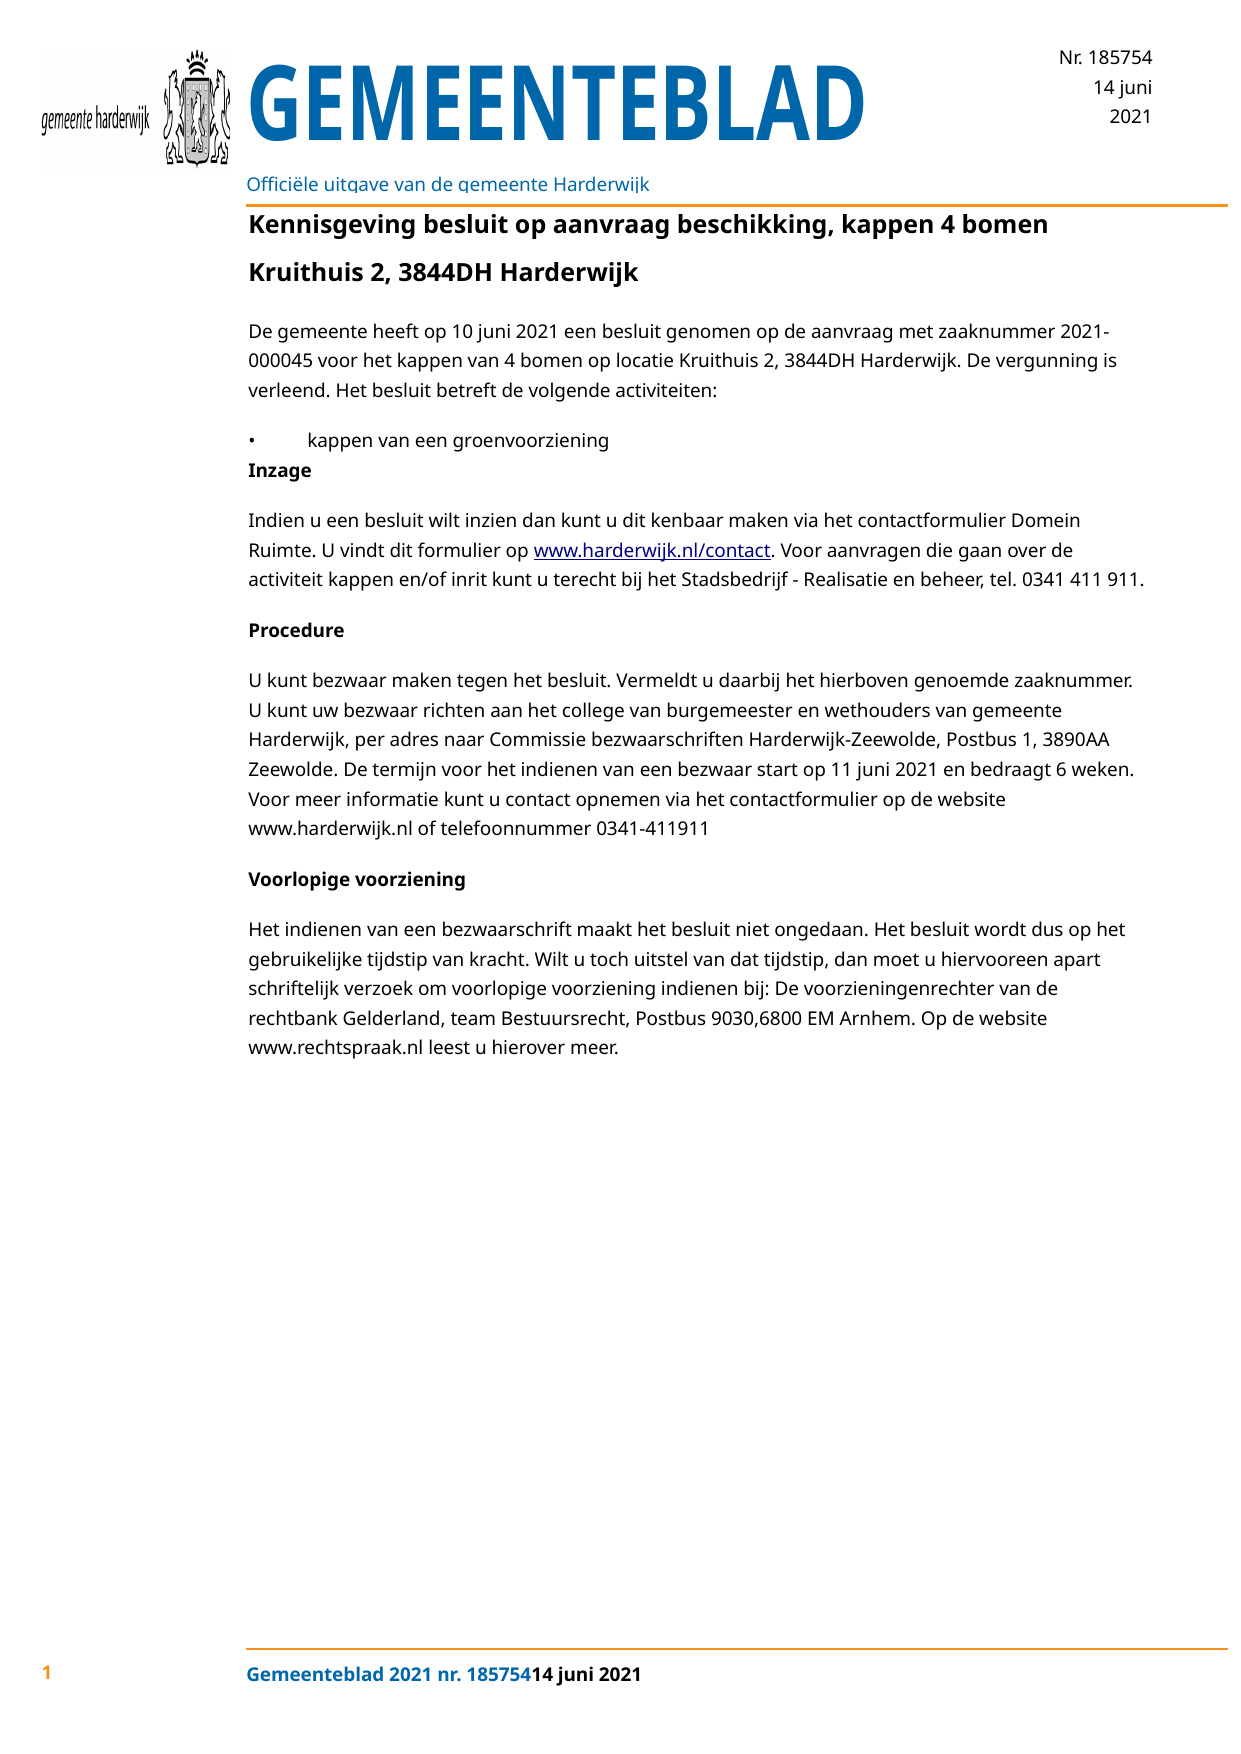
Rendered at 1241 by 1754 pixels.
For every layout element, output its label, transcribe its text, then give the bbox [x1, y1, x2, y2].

text Het indienen van een bezwaarschrift maakt het besluit niet ongedaan. Het besluit wordt dus op het gebruikelijke tijdstip van kracht. Wilt u toch uitstel van dat tijdstip, dan moet u hiervooreen apart schriftelijk verzoek om voorlopige voorziening indienen bij: De voorzieningenrechter van de rechtbank Gelderland, team Bestuursrecht, Postbus 9030,6800 EM Arnhem. Op de website www.rechtspraak.nl leest u hierover meer. [248, 916, 1152, 1060]
text Indien u een besluit wilt inzien dan kunt u dit kenbaar maken via het contactformulier Domein Ruimte. U vindt dit formulier op www.harderwijk.nl/contact. Voor aanvragen die gaan over de activiteit kappen en/of inrit kunt u terecht bij het Stadsbedrijf - Realisatie en beheer, tel. 0341 411 911. [248, 507, 1152, 592]
text De gemeente heeft op 10 juni 2021 een besluit genomen op de aanvraag met zaaknummer 2021-000045 voor het kappen van 4 bomen op locatie Kruithuis 2, 3844DH Harderwijk. De vergunning is verleend. Het besluit betreft de volgende activiteiten: [248, 318, 1152, 403]
text Procedure [248, 617, 1152, 643]
text U kunt bezwaar maken tegen het besluit. Vermeldt u daarbij het hierboven genoemde zaaknummer. U kunt uw bezwaar richten aan het college van burgemeester en wethouders van gemeente Harderwijk, per adres naar Commissie bezwaarschriften Harderwijk-Zeewolde, Postbus 1, 3890AA Zeewolde. De termijn voor het indienen van een bezwaar start op 11 juni 2021 en bedraagt 6 weken. Voor meer informatie kunt u contact opnemen via het contactformulier op de website www.harderwijk.nl of telefoonnummer 0341-411911 [248, 667, 1152, 841]
text Kennisgeving besluit op aanvraag beschikking, kappen 4 bomen Kruithuis 2, 3844DH Harderwijk [248, 207, 1152, 288]
text Inzage [248, 457, 1152, 483]
list kappen van een groenvoorziening [248, 427, 1152, 453]
text Voorlopige voorziening [248, 866, 1152, 892]
picture [41, 47, 231, 172]
